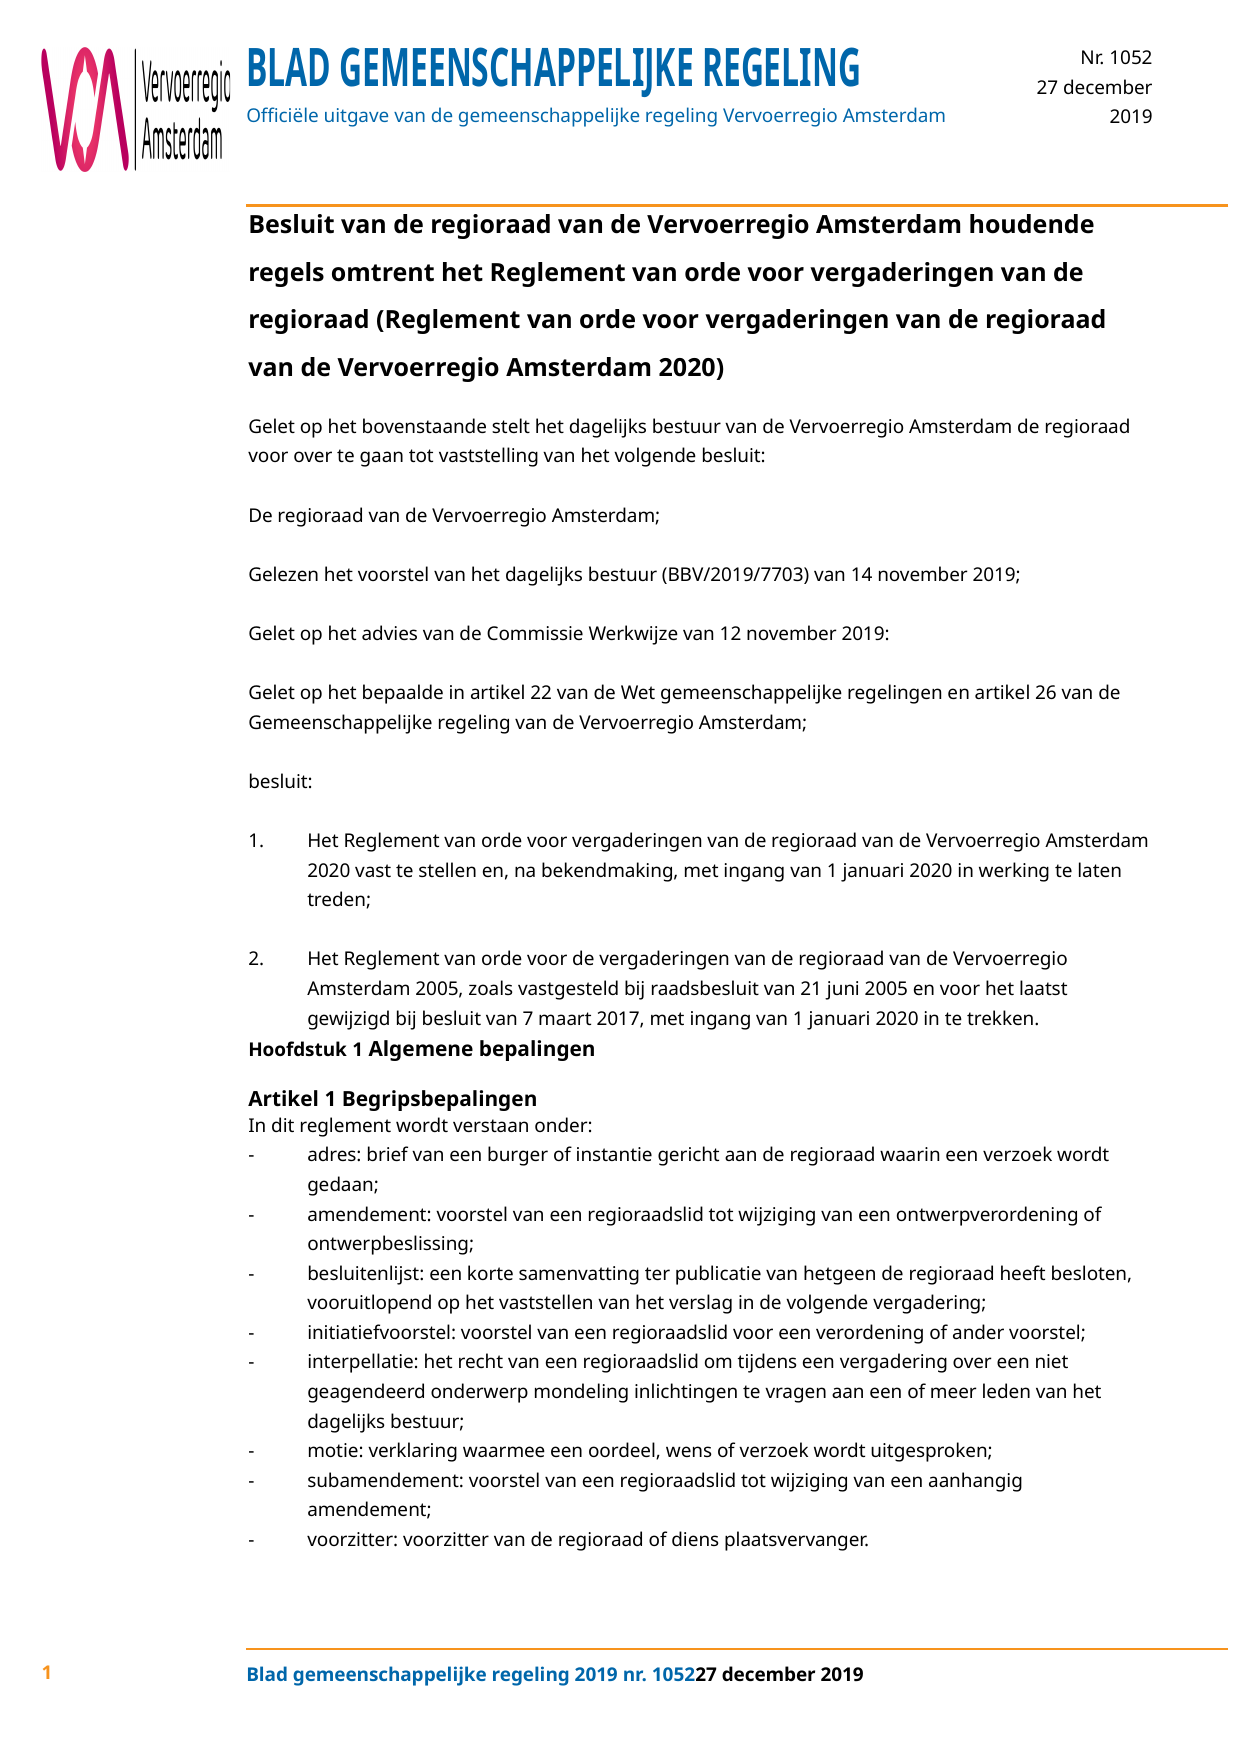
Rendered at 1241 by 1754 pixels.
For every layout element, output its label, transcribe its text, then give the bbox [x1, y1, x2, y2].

list voorzitter: voorzitter van de regioraad of diens plaatsvervanger. [248, 1526, 1152, 1552]
list initiatiefvoorstel: voorstel van een regioraadslid voor een verordening of ander voorstel; [248, 1319, 1152, 1345]
text Besluit van de regioraad van de Vervoerregio Amsterdam houdende regels omtrent het Reglement van orde voor vergaderingen van de regioraad (Reglement van orde voor vergaderingen van de regioraad van de Vervoerregio Amsterdam 2020) [248, 207, 1152, 384]
text Gelet op het bepaalde in artikel 22 van de Wet gemeenschappelijke regelingen en artikel 26 van de Gemeenschappelijke regeling van de Vervoerregio Amsterdam; [248, 679, 1152, 735]
list besluitenlijst: een korte samenvatting ter publicatie van hetgeen de regioraad heeft besloten, vooruitlopend op het vaststellen van het verslag in de volgende vergadering; [248, 1260, 1152, 1315]
text besluit: [248, 768, 1152, 794]
list adres: brief van een burger of instantie gericht aan de regioraad waarin een verzoek wordt gedaan; [248, 1142, 1152, 1197]
list interpellatie: het recht van een regioraadslid om tijdens een vergadering over een niet geagendeerd onderwerp mondeling inlichtingen te vragen aan een of meer leden van het dagelijks bestuur; [248, 1349, 1152, 1434]
text De regioraad van de Vervoerregio Amsterdam; [248, 502, 1152, 528]
text Hoofdstuk 1 Algemene bepalingen [248, 1034, 1152, 1063]
text In dit reglement wordt verstaan onder: [248, 1112, 1152, 1138]
text Artikel 1 Begripsbepalingen [248, 1084, 1152, 1112]
list motie: verklaring waarmee een oordeel, wens of verzoek wordt uitgesproken; [248, 1437, 1152, 1463]
text Gelezen het voorstel van het dagelijks bestuur (BBV/2019/7703) van 14 november 2019; [248, 561, 1152, 587]
list Het Reglement van orde voor de vergaderingen van de regioraad van de Vervoerregio Amsterdam 2005, zoals vastgesteld bij raadsbesluit van 21 juni 2005 en voor het laatst gewijzigd bij besluit van 7 maart 2017, met ingang van 1 januari 2020 in te trekken. [248, 946, 1152, 1031]
text Gelet op het advies van de Commissie Werkwijze van 12 november 2019: [248, 620, 1152, 646]
picture [41, 47, 231, 172]
text Gelet op het bovenstaande stelt het dagelijks bestuur van de Vervoerregio Amsterdam de regioraad voor over te gaan tot vaststelling van het volgende besluit: [248, 413, 1152, 468]
list amendement: voorstel van een regioraadslid tot wijziging van een ontwerpverordening of ontwerpbeslissing; [248, 1201, 1152, 1256]
list subamendement: voorstel van een regioraadslid tot wijziging van een aanhangig amendement; [248, 1467, 1152, 1522]
list Het Reglement van orde voor vergaderingen van de regioraad van de Vervoerregio Amsterdam 2020 vast te stellen en, na bekendmaking, met ingang van 1 januari 2020 in werking te laten treden; [248, 827, 1152, 912]
